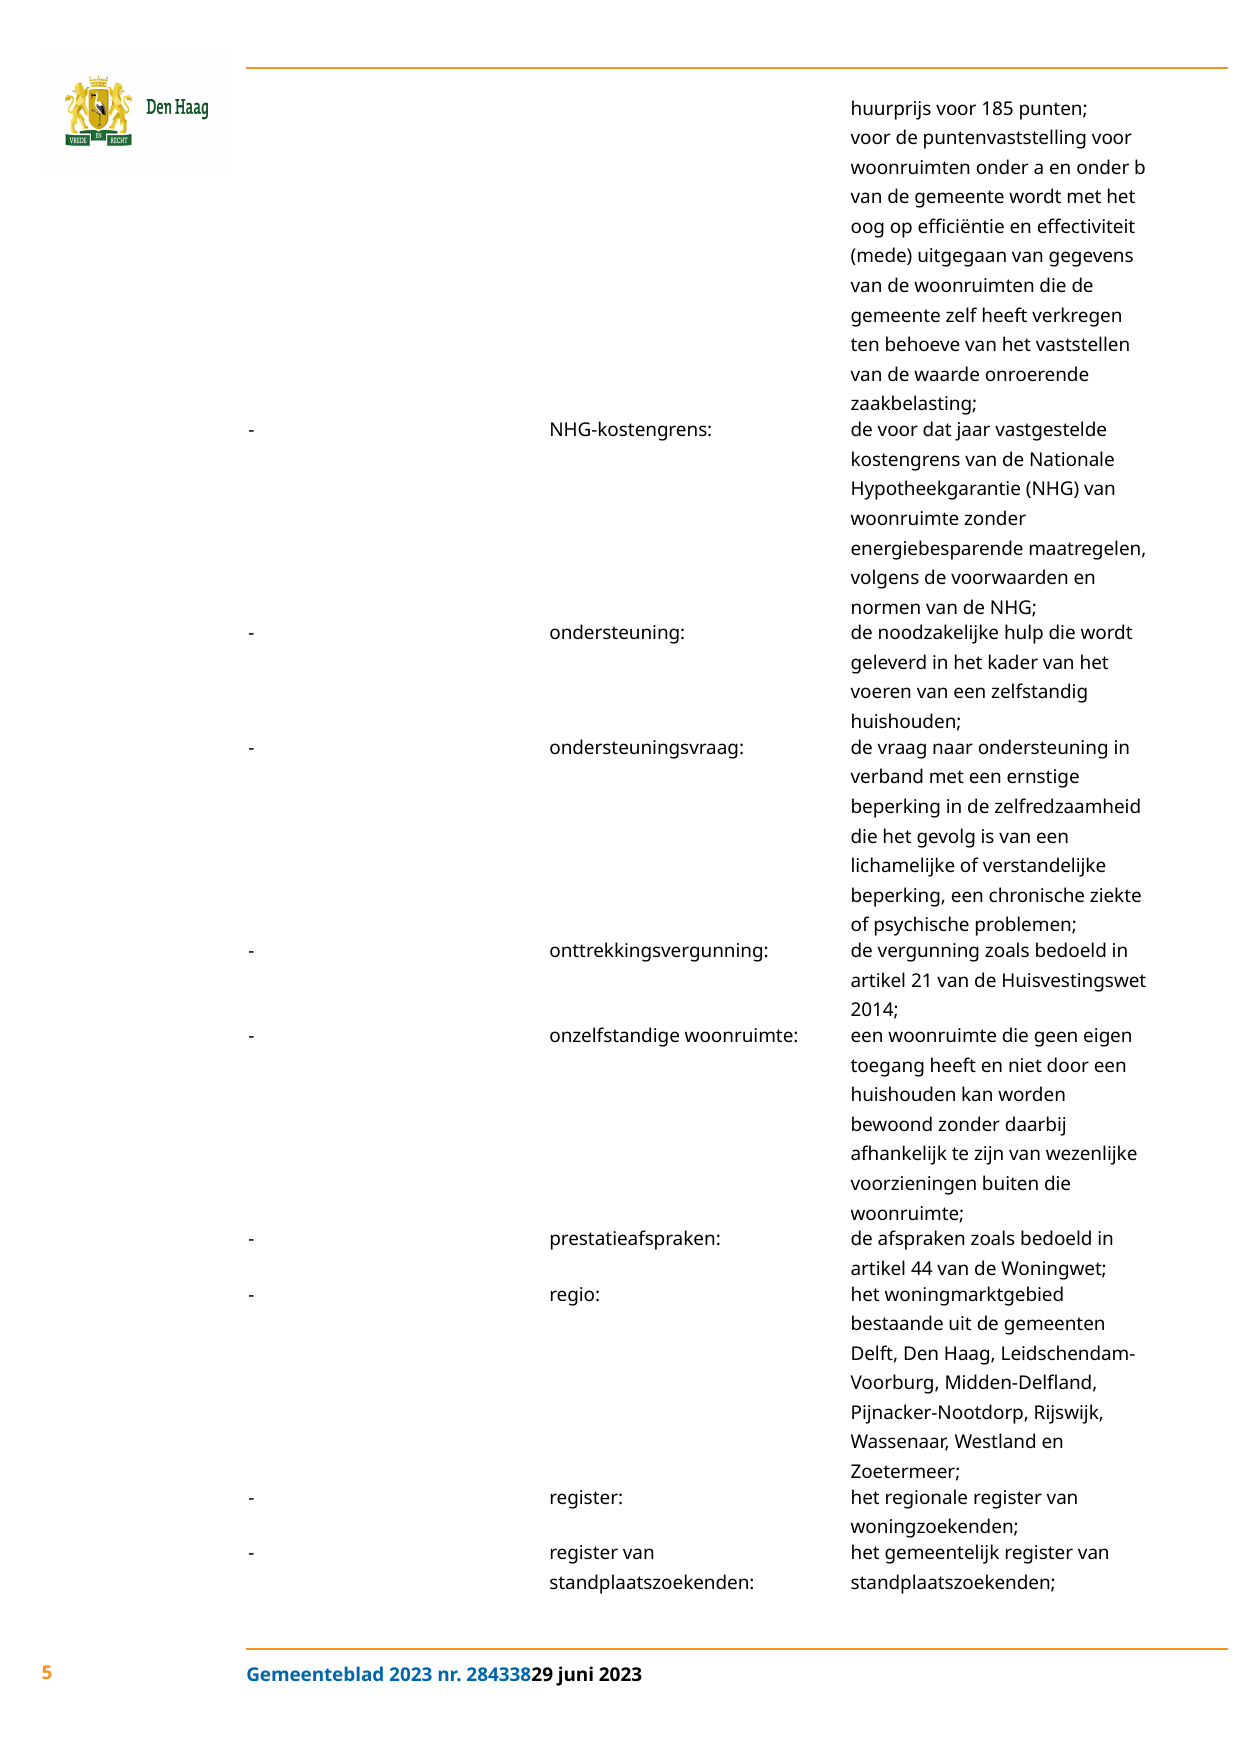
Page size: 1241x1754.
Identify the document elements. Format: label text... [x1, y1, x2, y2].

table_cell de voor dat jaar vastgestelde kostengrens van de Nationale Hypotheekgarantie (NHG) van woonruimte zonder energiebesparende maatregelen, volgens de voorwaarden en normen van de NHG; [850, 416, 1152, 619]
table_cell - [248, 937, 549, 1022]
table_cell - [248, 1225, 549, 1281]
table_cell huurprijs voor 185 punten; voor de puntenvaststelling voor woonruimten onder a en onder b van de gemeente wordt met het oog op efficiëntie en effectiviteit (mede) uitgegaan van gegevens van de woonruimten die de gemeente zelf heeft verkregen ten behoeve van het vaststellen van de waarde onroerende zaakbelasting; [850, 95, 1152, 416]
table_cell de noodzakelijke hulp die wordt geleverd in het kader van het voeren van een zelfstandig huishouden; [850, 620, 1152, 734]
table_cell [549, 95, 850, 416]
table_cell - [248, 1022, 549, 1225]
table_cell - [248, 734, 549, 937]
table_cell een woonruimte die geen eigen toegang heeft en niet door een huishouden kan worden bewoond zonder daarbij afhankelijk te zijn van wezenlijke voorzieningen buiten die woonruimte; [850, 1022, 1152, 1225]
table_cell de vergunning zoals bedoeld in artikel 21 van de Huisvestingswet 2014; [850, 937, 1152, 1022]
table_cell - [248, 416, 549, 619]
table_cell ondersteuningsvraag: [549, 734, 850, 937]
table_cell regio: [549, 1281, 850, 1484]
table_cell - [248, 1281, 549, 1484]
table_cell onzelfstandige woonruimte: [549, 1022, 850, 1225]
table_cell het woningmarktgebied bestaande uit de gemeenten Delft, Den Haag, Leidschendam-Voorburg, Midden-Delfland, Pijnacker-Nootdorp, Rijswijk, Wassenaar, Westland en Zoetermeer; [850, 1281, 1152, 1484]
table_cell NHG-kostengrens: [549, 416, 850, 619]
table_cell het regionale register van woningzoekenden; [850, 1484, 1152, 1539]
table_cell prestatieafspraken: [549, 1225, 850, 1281]
table_cell register van standplaatszoekenden: [549, 1539, 850, 1594]
table_cell register: [549, 1484, 850, 1539]
table_cell - [248, 620, 549, 734]
table_cell de afspraken zoals bedoeld in artikel 44 van de Woningwet; [850, 1225, 1152, 1281]
table_cell de vraag naar ondersteuning in verband met een ernstige beperking in de zelfredzaamheid die het gevolg is van een lichamelijke of verstandelijke beperking, een chronische ziekte of psychische problemen; [850, 734, 1152, 937]
table_cell onttrekkingsvergunning: [549, 937, 850, 1022]
table_cell het gemeentelijk register van standplaatszoekenden; [850, 1539, 1152, 1594]
table_cell - [248, 1484, 549, 1539]
table_cell - [248, 1539, 549, 1594]
picture [41, 47, 231, 172]
table_cell - [248, 95, 549, 416]
table_cell ondersteuning: [549, 620, 850, 734]
